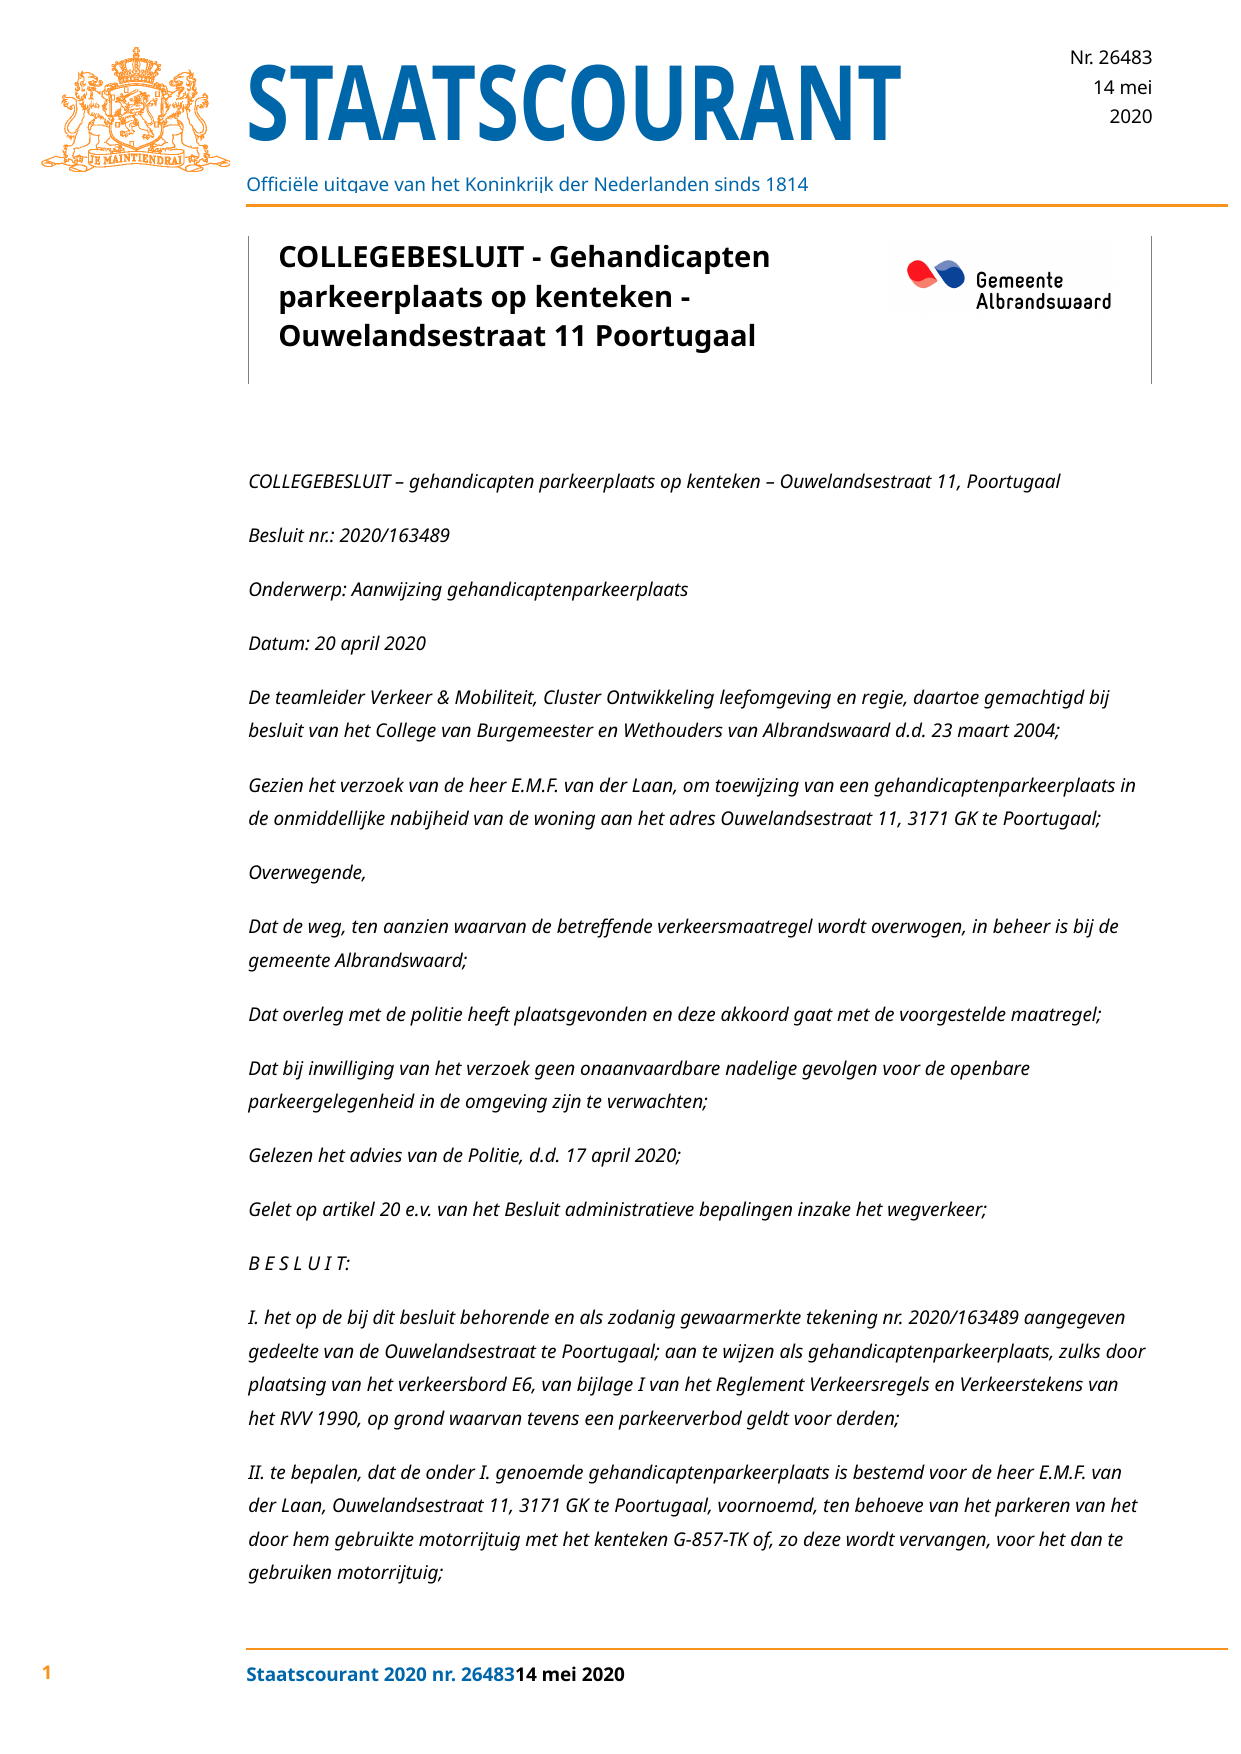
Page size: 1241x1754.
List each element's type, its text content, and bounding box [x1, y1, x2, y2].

text Dat overleg met de politie heeft plaatsgevonden en deze akkoord gaat met de voorgestelde maatregel; [248, 1001, 1152, 1027]
text Datum: 20 april 2020 [248, 630, 1152, 656]
text Dat bij inwilliging van het verzoek geen onaanvaardbare nadelige gevolgen voor de openbare parkeergelegenheid in de omgeving zijn te verwachten; [248, 1055, 1152, 1114]
text Besluit nr.: 2020/163489 [248, 522, 1152, 548]
text Gelet op artikel 20 e.v. van het Besluit administratieve bepalingen inzake het wegverkeer; [248, 1196, 1152, 1222]
table_header COLLEGEBESLUIT - Gehandicapten parkeerplaats op kenteken - Ouwelandsestraat 11 Poortugaal [249, 236, 850, 384]
picture [41, 47, 231, 172]
text II. te bepalen, dat de onder I. genoemde gehandicaptenparkeerplaats is bestemd voor de heer E.M.F. van der Laan, Ouwelandsestraat 11, 3171 GK te Poortugaal, voornoemd, ten behoeve van het parkeren van het door hem gebruikte motorrijtuig met het kenteken G-857-TK of, zo deze wordt vervangen, voor het dan te gebruiken motorrijtuig; [248, 1459, 1152, 1585]
text Dat de weg, ten aanzien waarvan de betreffende verkeersmaatregel wordt overwogen, in beheer is bij de gemeente Albrandswaard; [248, 913, 1152, 972]
text COLLEGEBESLUIT – gehandicapten parkeerplaats op kenteken – Ouwelandsestraat 11, Poortugaal [248, 468, 1152, 494]
text Gezien het verzoek van de heer E.M.F. van der Laan, om toewijzing van een gehandicaptenparkeerplaats in de onmiddellijke nabijheid van de woning aan het adres Ouwelandsestraat 11, 3171 GK te Poortugaal; [248, 772, 1152, 831]
text Overwegende, [248, 859, 1152, 885]
table_header [850, 236, 1151, 384]
text Onderwerp: Aanwijzing gehandicaptenparkeerplaats [248, 576, 1152, 602]
text Gelezen het advies van de Politie, d.d. 17 april 2020; [248, 1142, 1152, 1168]
text I. het op de bij dit besluit behorende en als zodanig gewaarmerkte tekening nr. 2020/163489 aangegeven gedeelte van de Ouwelandsestraat te Poortugaal; aan te wijzen als gehandicaptenparkeerplaats, zulks door plaatsing van het verkeersbord E6, van bijlage I van het Reglement Verkeersregels en Verkeerstekens van het RVV 1990, op grond waarvan tevens een parkeerverbod geldt voor derden; [248, 1304, 1152, 1431]
picture [882, 236, 1119, 319]
text De teamleider Verkeer & Mobiliteit, Cluster Ontwikkeling leefomgeving en regie, daartoe gemachtigd bij besluit van het College van Burgemeester en Wethouders van Albrandswaard d.d. 23 maart 2004; [248, 684, 1152, 743]
text B E S L U I T: [248, 1251, 1152, 1276]
